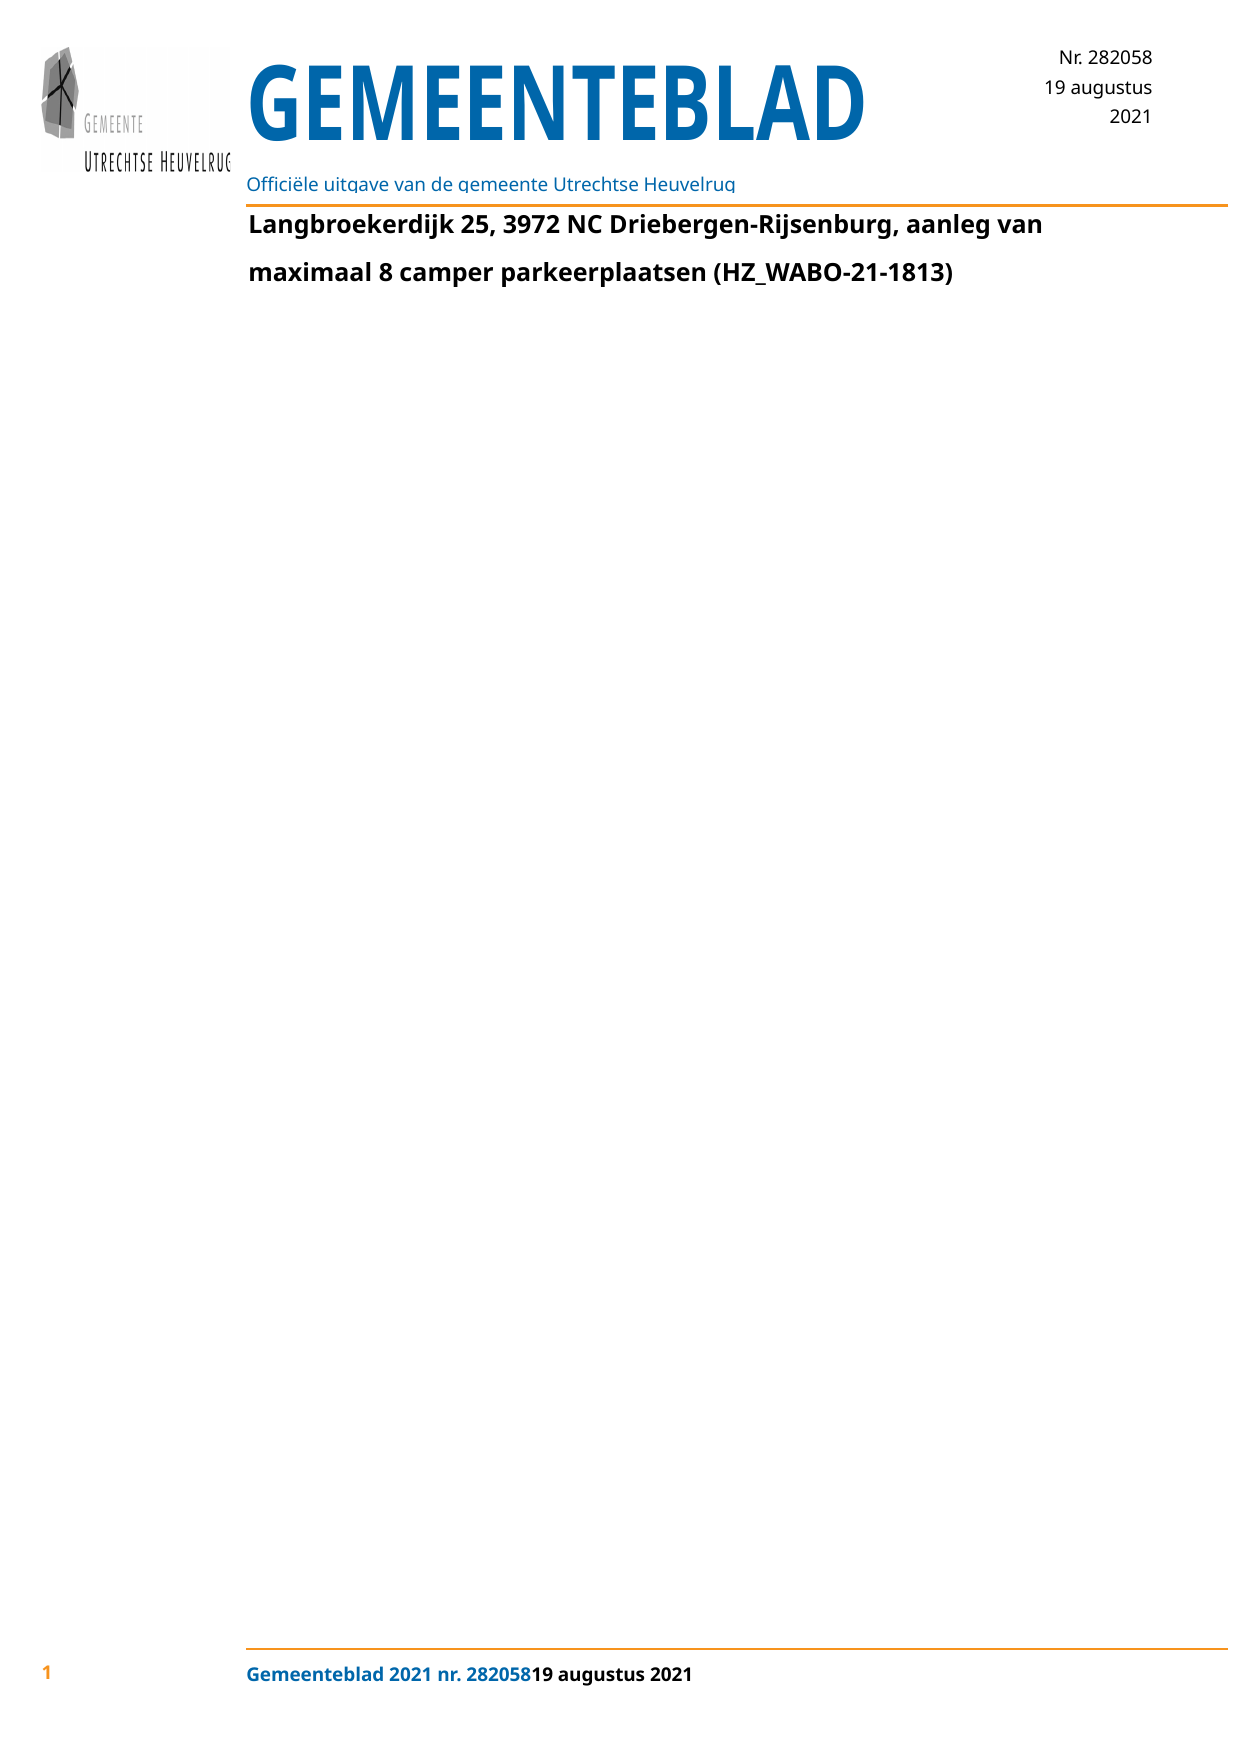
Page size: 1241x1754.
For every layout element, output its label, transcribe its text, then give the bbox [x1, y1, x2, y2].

text Langbroekerdijk 25, 3972 NC Driebergen-Rijsenburg, aanleg van maximaal 8 camper parkeerplaatsen (HZ_WABO-21-1813) [248, 207, 1152, 288]
picture [41, 47, 231, 172]
